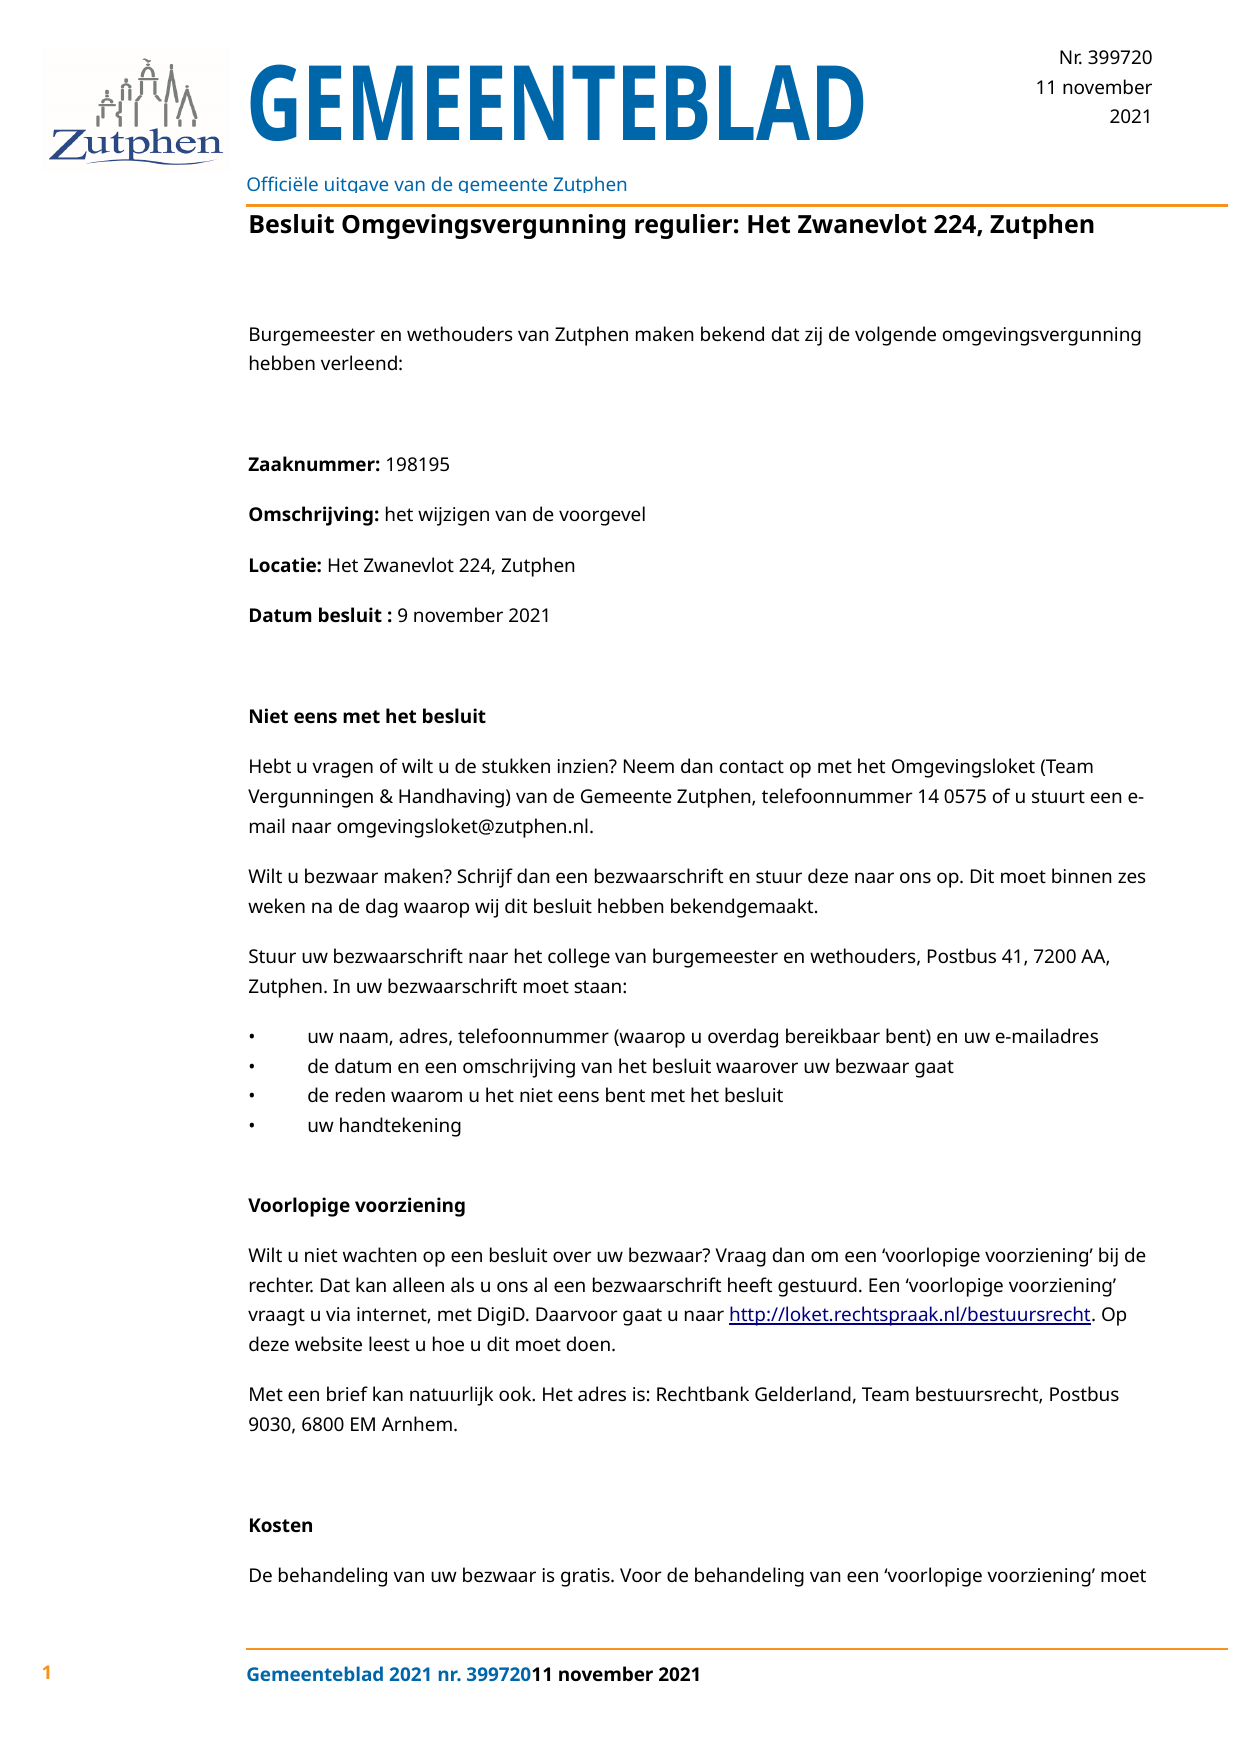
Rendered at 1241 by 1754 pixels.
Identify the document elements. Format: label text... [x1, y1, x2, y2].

list de reden waarom u het niet eens bent met het besluit [248, 1082, 1152, 1108]
text De behandeling van uw bezwaar is gratis. Voor de behandeling van een ‘voorlopige voorziening’ moet [248, 1562, 1152, 1588]
text Locatie: Het Zwanevlot 224, Zutphen [248, 552, 1152, 578]
text Wilt u niet wachten op een besluit over uw bezwaar? Vraag dan om een ‘voorlopige voorziening’ bij de rechter. Dat kan alleen als u ons al een bezwaarschrift heeft gestuurd. Een ‘voorlopige voorziening’ vraagt u via internet, met DigiD. Daarvoor gaat u naar http://loket.rechtspraak.nl/bestuursrecht. Op deze website leest u hoe u dit moet doen. [248, 1242, 1152, 1357]
list uw handtekening [248, 1112, 1152, 1138]
list de datum en een omschrijving van het besluit waarover uw bezwaar gaat [248, 1053, 1152, 1078]
text Kosten [248, 1512, 1152, 1538]
text Omschrijving: het wijzigen van de voorgevel [248, 502, 1152, 527]
text Stuur uw bezwaarschrift naar het college van burgemeester en wethouders, Postbus 41, 7200 AA, Zutphen. In uw bezwaarschrift moet staan: [248, 943, 1152, 998]
text Niet eens met het besluit [248, 703, 1152, 729]
picture [41, 47, 231, 172]
text Met een brief kan natuurlijk ook. Het adres is: Rechtbank Gelderland, Team bestuursrecht, Postbus 9030, 6800 EM Arnhem. [248, 1382, 1152, 1437]
text Wilt u bezwaar maken? Schrijf dan een bezwaarschrift en stuur deze naar ons op. Dit moet binnen zes weken na de dag waarop wij dit besluit hebben bekendgemaakt. [248, 863, 1152, 918]
text Datum besluit : 9 november 2021 [248, 602, 1152, 628]
text Burgemeester en wethouders van Zutphen maken bekend dat zij de volgende omgevingsvergunning hebben verleend: [248, 321, 1152, 376]
text Voorlopige voorziening [248, 1192, 1152, 1218]
text Zaaknummer: 198195 [248, 451, 1152, 477]
text Besluit Omgevingsvergunning regulier: Het Zwanevlot 224, Zutphen [248, 207, 1152, 241]
list uw naam, adres, telefoonnummer (waarop u overdag bereikbaar bent) en uw e-mailadres [248, 1023, 1152, 1049]
text Hebt u vragen of wilt u de stukken inzien? Neem dan contact op met het Omgevingsloket (Team Vergunningen & Handhaving) van de Gemeente Zutphen, telefoonnummer 14 0575 of u stuurt een e-mail naar omgevingsloket@zutphen.nl. [248, 754, 1152, 838]
